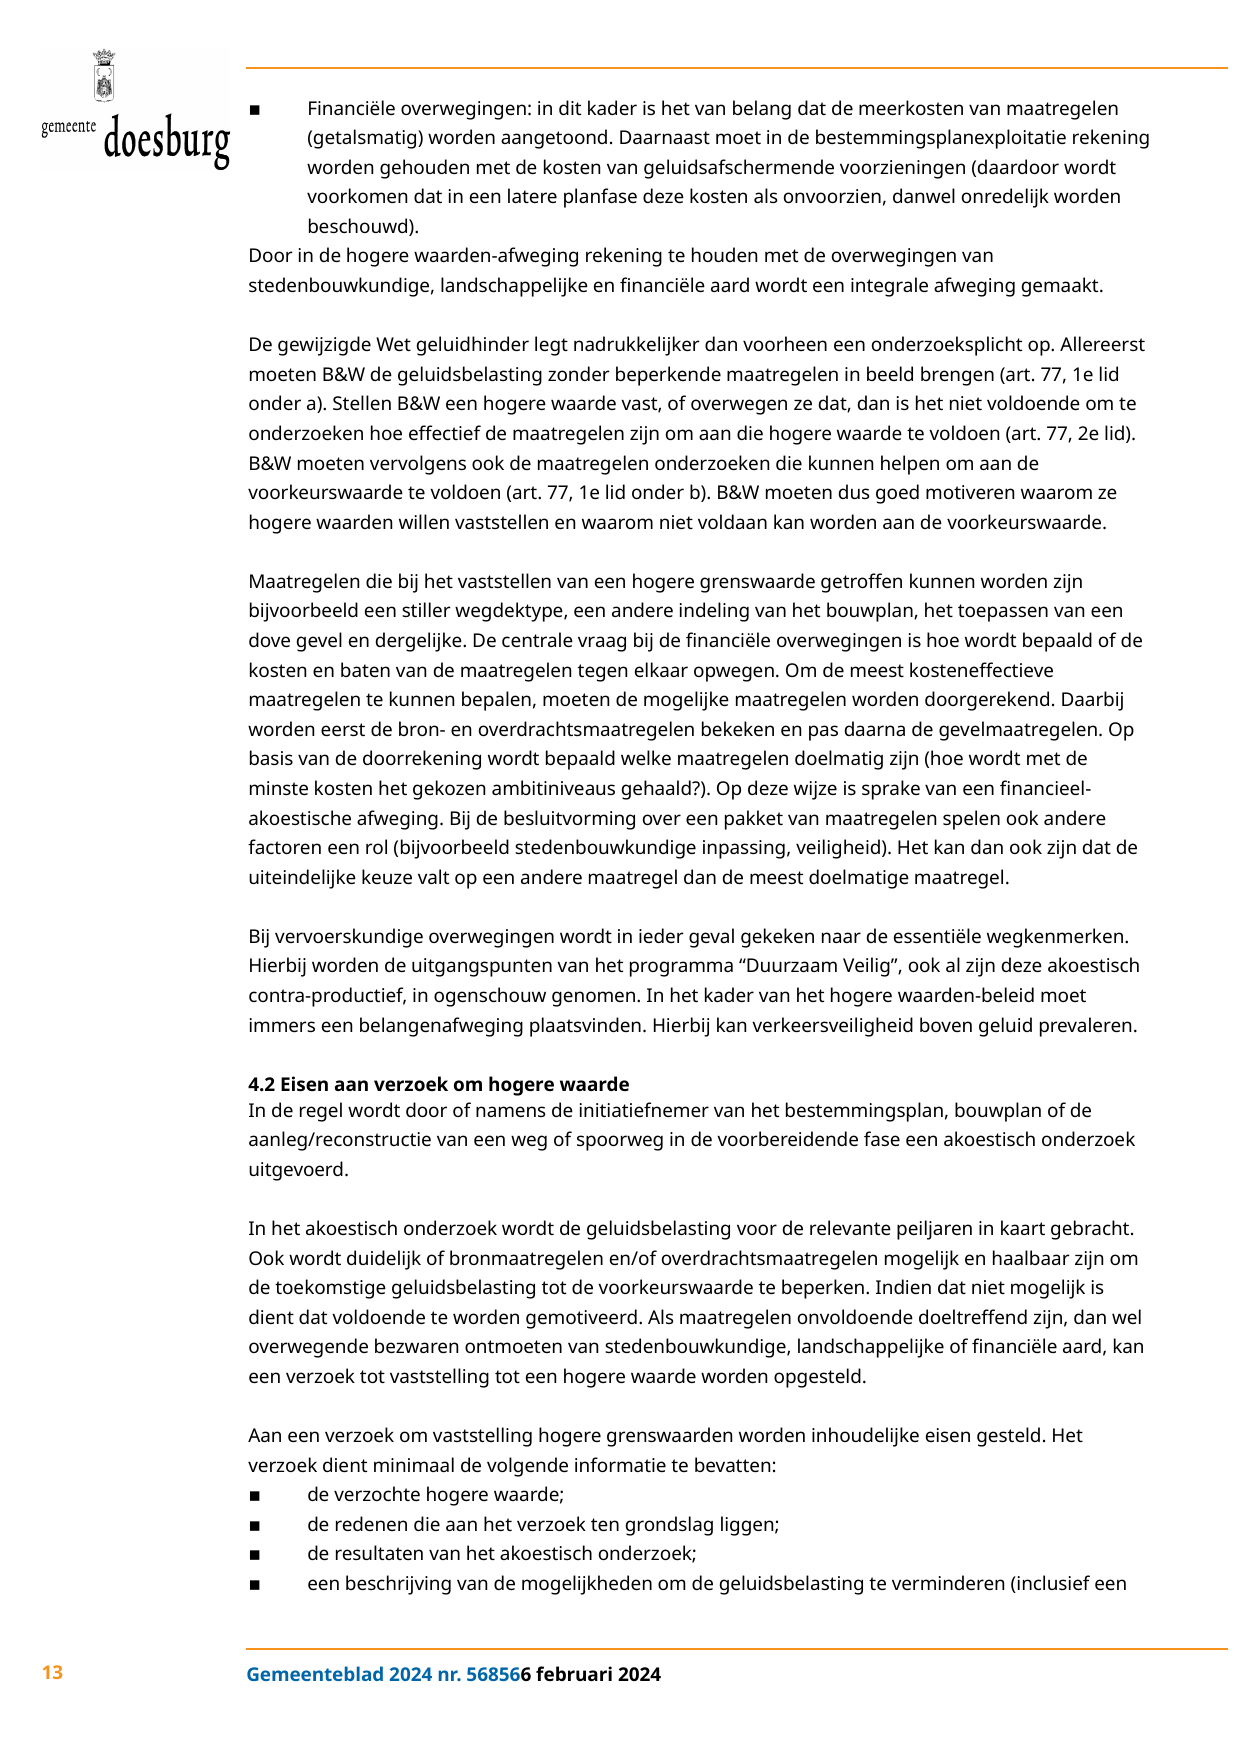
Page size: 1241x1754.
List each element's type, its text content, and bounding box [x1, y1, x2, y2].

text Bij vervoerskundige overwegingen wordt in ieder geval gekeken naar de essentiële wegkenmerken. Hierbij worden de uitgangspunten van het programma “Duurzaam Veilig”, ook al zijn deze akoestisch contra-productief, in ogenschouw genomen. In het kader van het hogere waarden-beleid moet immers een belangenafweging plaatsvinden. Hierbij kan verkeersveiligheid boven geluid prevaleren. [248, 923, 1152, 1038]
list een beschrijving van de mogelijkheden om de geluidsbelasting te verminderen (inclusief een [248, 1570, 1152, 1596]
list Financiële overwegingen: in dit kader is het van belang dat de meerkosten van maatregelen (getalsmatig) worden aangetoond. Daarnaast moet in de bestemmingsplanexploitatie rekening worden gehouden met de kosten van geluidsafschermende voorzieningen (daardoor wordt voorkomen dat in een latere planfase deze kosten als onvoorzien, danwel onredelijk worden beschouwd). [248, 95, 1152, 239]
text De gewijzigde Wet geluidhinder legt nadrukkelijker dan voorheen een onderzoeksplicht op. Allereerst moeten B&W de geluidsbelasting zonder beperkende maatregelen in beeld brengen (art. 77, 1e lid onder a). Stellen B&W een hogere waarde vast, of overwegen ze dat, dan is het niet voldoende om te onderzoeken hoe effectief de maatregelen zijn om aan die hogere waarde te voldoen (art. 77, 2e lid). B&W moeten vervolgens ook de maatregelen onderzoeken die kunnen helpen om aan de voorkeurswaarde te voldoen (art. 77, 1e lid onder b). B&W moeten dus goed motiveren waarom ze hogere waarden willen vaststellen en waarom niet voldaan kan worden aan de voorkeurswaarde. [248, 331, 1152, 535]
picture [41, 47, 231, 172]
text Door in de hogere waarden-afweging rekening te houden met de overwegingen van stedenbouwkundige, landschappelijke en financiële aard wordt een integrale afweging gemaakt. [248, 243, 1152, 298]
text Maatregelen die bij het vaststellen van een hogere grenswaarde getroffen kunnen worden zijn bijvoorbeeld een stiller wegdektype, een andere indeling van het bouwplan, het toepassen van een dove gevel en dergelijke. De centrale vraag bij de financiële overwegingen is hoe wordt bepaald of de kosten en baten van de maatregelen tegen elkaar opwegen. Om de meest kosteneffectieve maatregelen te kunnen bepalen, moeten de mogelijke maatregelen worden doorgerekend. Daarbij worden eerst de bron- en overdrachtsmaatregelen bekeken en pas daarna de gevelmaatregelen. Op basis van de doorrekening wordt bepaald welke maatregelen doelmatig zijn (hoe wordt met de minste kosten het gekozen ambitiniveaus gehaald?). Op deze wijze is sprake van een financieel-akoestische afweging. Bij de besluitvorming over een pakket van maatregelen spelen ook andere factoren een rol (bijvoorbeeld stedenbouwkundige inpassing, veiligheid). Het kan dan ook zijn dat de uiteindelijke keuze valt op een andere maatregel dan de meest doelmatige maatregel. [248, 568, 1152, 890]
list de verzochte hogere waarde; [248, 1481, 1152, 1507]
text Aan een verzoek om vaststelling hogere grenswaarden worden inhoudelijke eisen gesteld. Het verzoek dient minimaal de volgende informatie te bevatten: [248, 1422, 1152, 1477]
text In het akoestisch onderzoek wordt de geluidsbelasting voor de relevante peiljaren in kaart gebracht. Ook wordt duidelijk of bronmaatregelen en/of overdrachtsmaatregelen mogelijk en haalbaar zijn om de toekomstige geluidsbelasting tot de voorkeurswaarde te beperken. Indien dat niet mogelijk is dient dat voldoende te worden gemotiveerd. Als maatregelen onvoldoende doeltreffend zijn, dan wel overwegende bezwaren ontmoeten van stedenbouwkundige, landschappelijke of financiële aard, kan een verzoek tot vaststelling tot een hogere waarde worden opgesteld. [248, 1215, 1152, 1389]
text In de regel wordt door of namens de initiatiefnemer van het bestemmingsplan, bouwplan of de aanleg/reconstructie van een weg of spoorweg in de voorbereidende fase een akoestisch onderzoek uitgevoerd. [248, 1097, 1152, 1182]
list de resultaten van het akoestisch onderzoek; [248, 1541, 1152, 1566]
list de redenen die aan het verzoek ten grondslag liggen; [248, 1511, 1152, 1537]
text 4.2 Eisen aan verzoek om hogere waarde [248, 1071, 1152, 1097]
